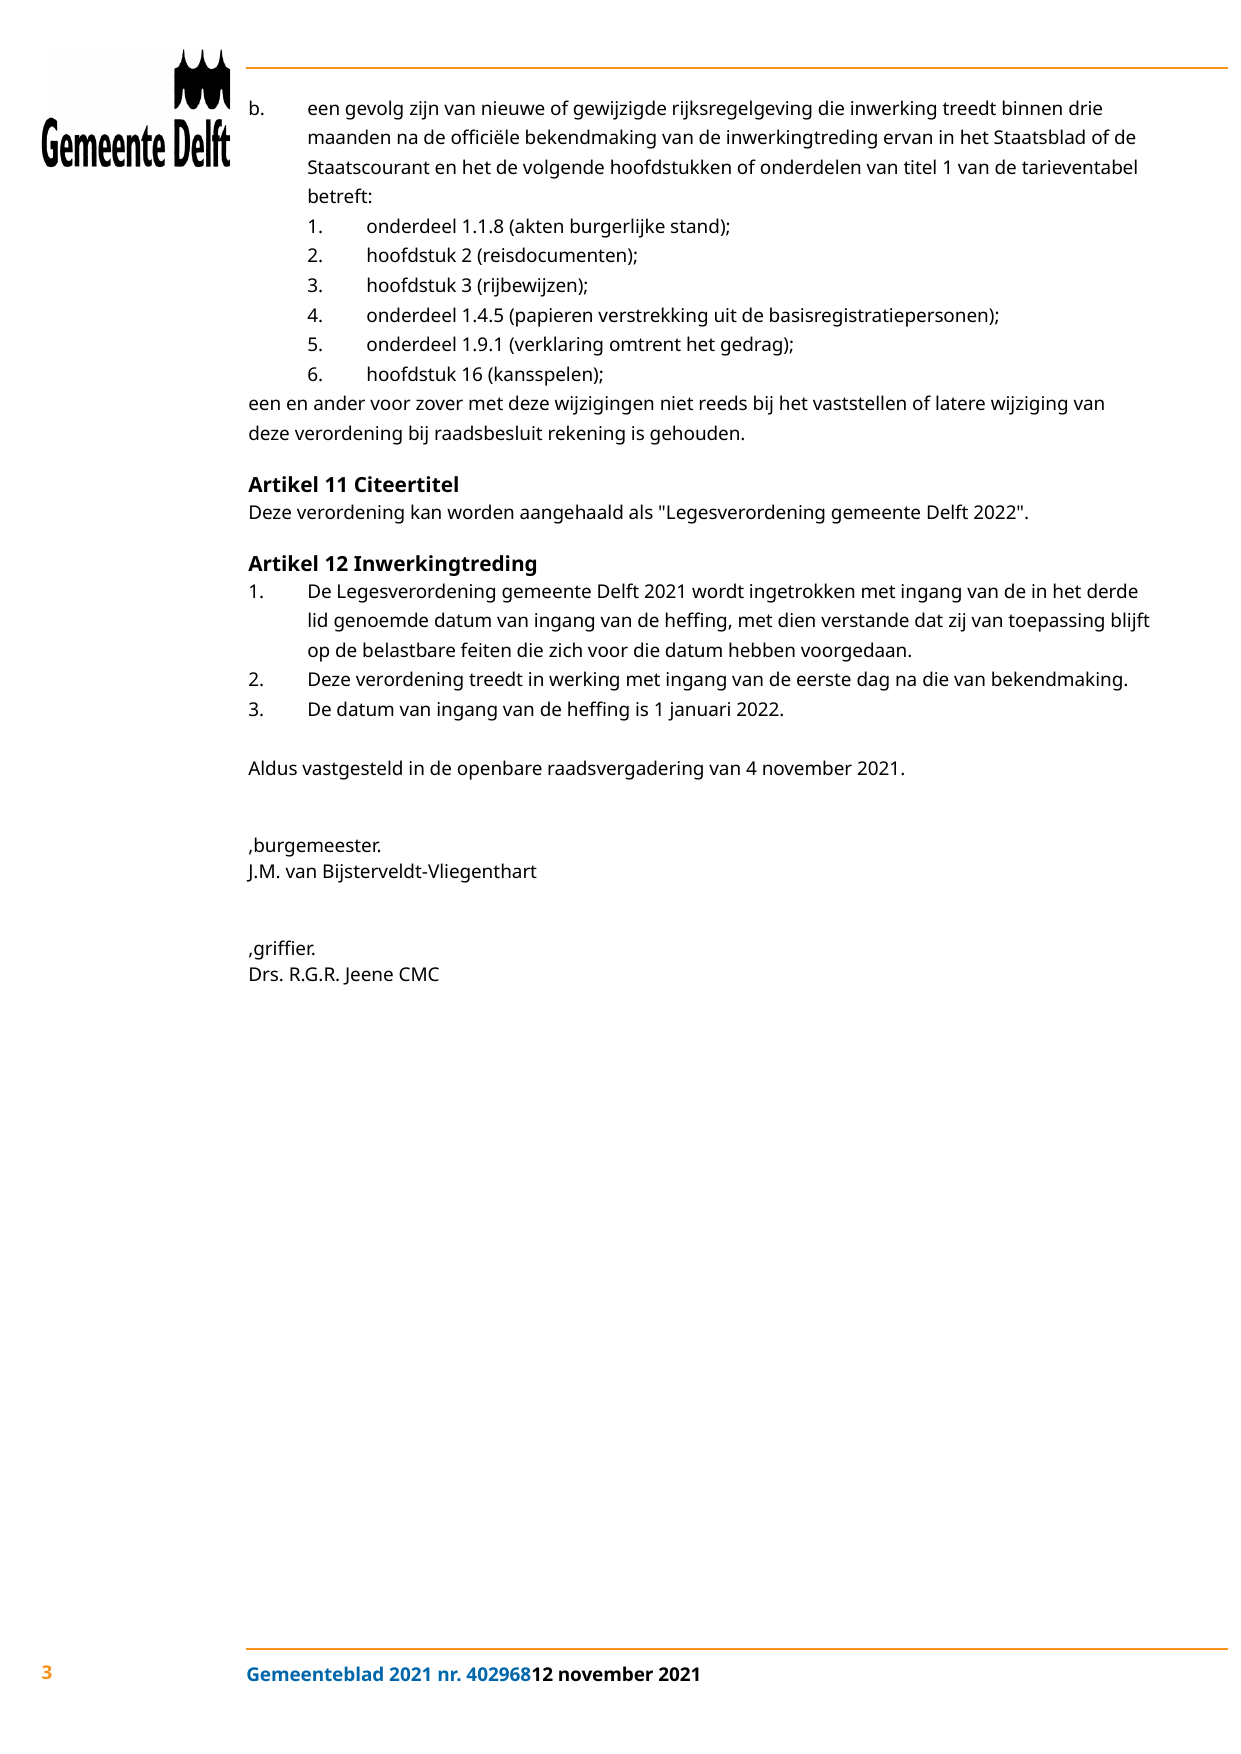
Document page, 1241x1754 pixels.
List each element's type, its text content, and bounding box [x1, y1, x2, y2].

list hoofdstuk 2 (reisdocumenten); [307, 243, 1152, 268]
text Deze verordening kan worden aangehaald als "Legesverordening gemeente Delft 2022". [248, 499, 1152, 525]
text een en ander voor zover met deze wijzigingen niet reeds bij het vaststellen of latere wijziging van deze verordening bij raadsbesluit rekening is gehouden. [248, 391, 1152, 446]
picture [41, 47, 231, 172]
text Aldus vastgesteld in de openbare raadsvergadering van 4 november 2021. [248, 755, 1152, 781]
list hoofdstuk 16 (kansspelen); [307, 361, 1152, 387]
list De datum van ingang van de heffing is 1 januari 2022. [248, 696, 1152, 722]
list Deze verordening treedt in werking met ingang van de eerste dag na die van bekendmaking. [248, 667, 1152, 692]
text J.M. van Bijsterveldt-Vliegenthart [248, 858, 1152, 884]
list onderdeel 1.9.1 (verklaring omtrent het gedrag); [307, 331, 1152, 357]
text ,griffier. [248, 936, 1152, 961]
list hoofdstuk 3 (rijbewijzen); [307, 272, 1152, 298]
list onderdeel 1.1.8 (akten burgerlijke stand); [307, 213, 1152, 239]
list De Legesverordening gemeente Delft 2021 wordt ingetrokken met ingang van de in het derde lid genoemde datum van ingang van de heffing, met dien verstande dat zij van toepassing blijft op de belastbare feiten die zich voor die datum hebben voorgedaan. [248, 578, 1152, 663]
text Artikel 11 Citeertitel [248, 471, 1152, 499]
text Drs. R.G.R. Jeene CMC [248, 961, 1152, 987]
text ,burgemeester. [248, 833, 1152, 858]
text Artikel 12 Inwerkingtreding [248, 549, 1152, 578]
list een gevolg zijn van nieuwe of gewijzigde rijksregelgeving die inwerking treedt binnen drie maanden na de officiële bekendmaking van de inwerkingtreding ervan in het Staatsblad of de Staatscourant en het de volgende hoofdstukken of onderdelen van titel 1 van de tarieventabel betreft: [248, 95, 1152, 209]
list onderdeel 1.4.5 (papieren verstrekking uit de basisregistratiepersonen); [307, 302, 1152, 328]
